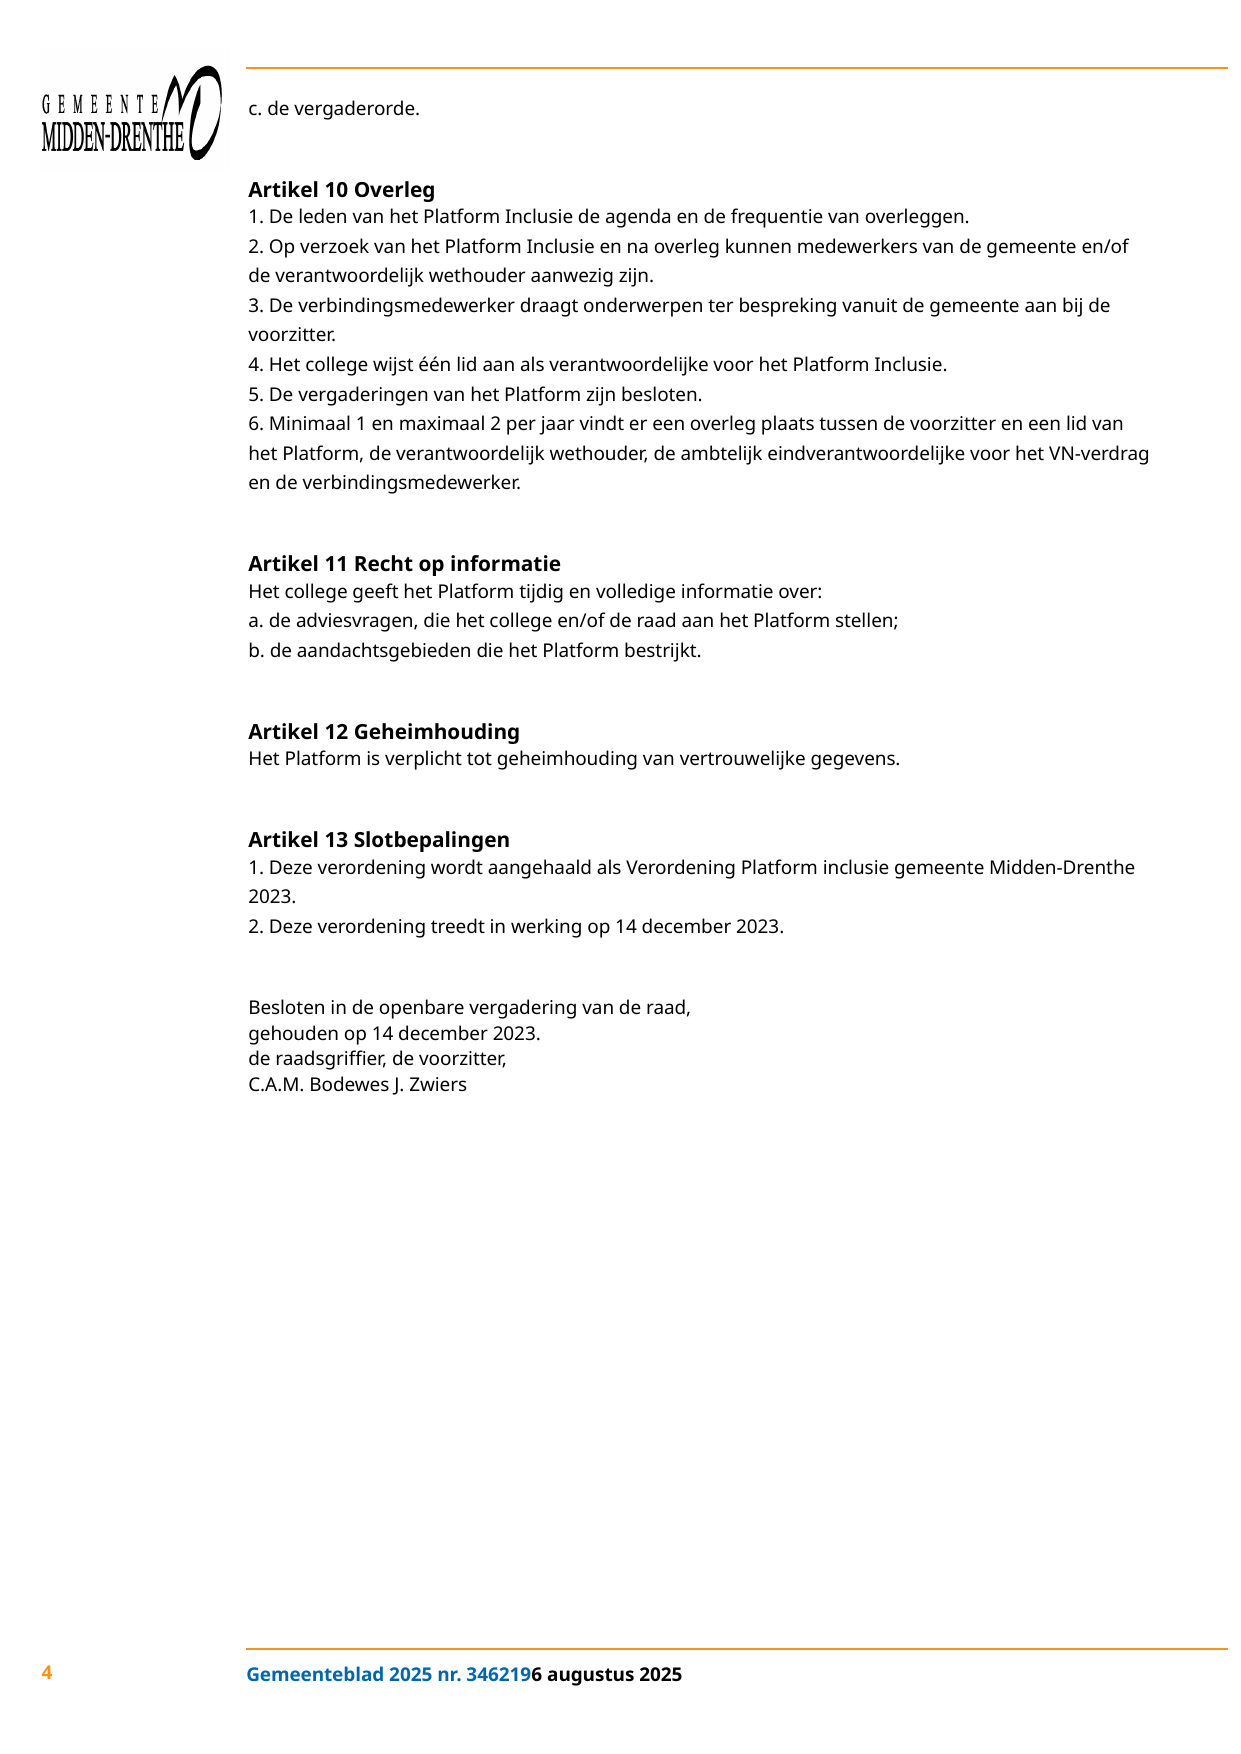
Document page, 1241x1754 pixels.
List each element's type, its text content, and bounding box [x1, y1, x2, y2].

text Artikel 12 Geheimhouding [248, 717, 1152, 746]
text a. de adviesvragen, die het college en/of de raad aan het Platform stellen; [248, 607, 1152, 633]
text Het Platform is verplicht tot geheimhouding van vertrouwelijke gegevens. [248, 746, 1152, 771]
text c. de vergaderorde. [248, 95, 1152, 121]
text Artikel 10 Overleg [248, 175, 1152, 203]
text Artikel 13 Slotbepalingen [248, 826, 1152, 854]
text 3. De verbindingsmedewerker draagt onderwerpen ter bespreking vanuit de gemeente aan bij de voorzitter. [248, 292, 1152, 347]
text gehouden op 14 december 2023. [248, 1020, 1152, 1046]
text 5. De vergaderingen van het Platform zijn besloten. [248, 381, 1152, 406]
text Het college geeft het Platform tijdig en volledige informatie over: [248, 578, 1152, 604]
text 1. Deze verordening wordt aangehaald als Verordening Platform inclusie gemeente Midden-Drenthe 2023. [248, 854, 1152, 909]
text 6. Minimaal 1 en maximaal 2 per jaar vindt er een overleg plaats tussen de voorzitter en een lid van het Platform, de verantwoordelijk wethouder, de ambtelijk eindverantwoordelijke voor het VN-verdrag en de verbindingsmedewerker. [248, 410, 1152, 495]
text 4. Het college wijst één lid aan als verantwoordelijke voor het Platform Inclusie. [248, 351, 1152, 377]
text C.A.M. Bodewes J. Zwiers [248, 1071, 1152, 1097]
text Artikel 11 Recht op informatie [248, 549, 1152, 578]
text 2. Deze verordening treedt in werking op 14 december 2023. [248, 913, 1152, 939]
text b. de aandachtsgebieden die het Platform bestrijkt. [248, 637, 1152, 663]
picture [41, 47, 231, 172]
text Besloten in de openbare vergadering van de raad, [248, 994, 1152, 1020]
text 2. Op verzoek van het Platform Inclusie en na overleg kunnen medewerkers van de gemeente en/of de verantwoordelijk wethouder aanwezig zijn. [248, 233, 1152, 288]
text de raadsgriffier, de voorzitter, [248, 1046, 1152, 1071]
text 1. De leden van het Platform Inclusie de agenda en de frequentie van overleggen. [248, 203, 1152, 229]
